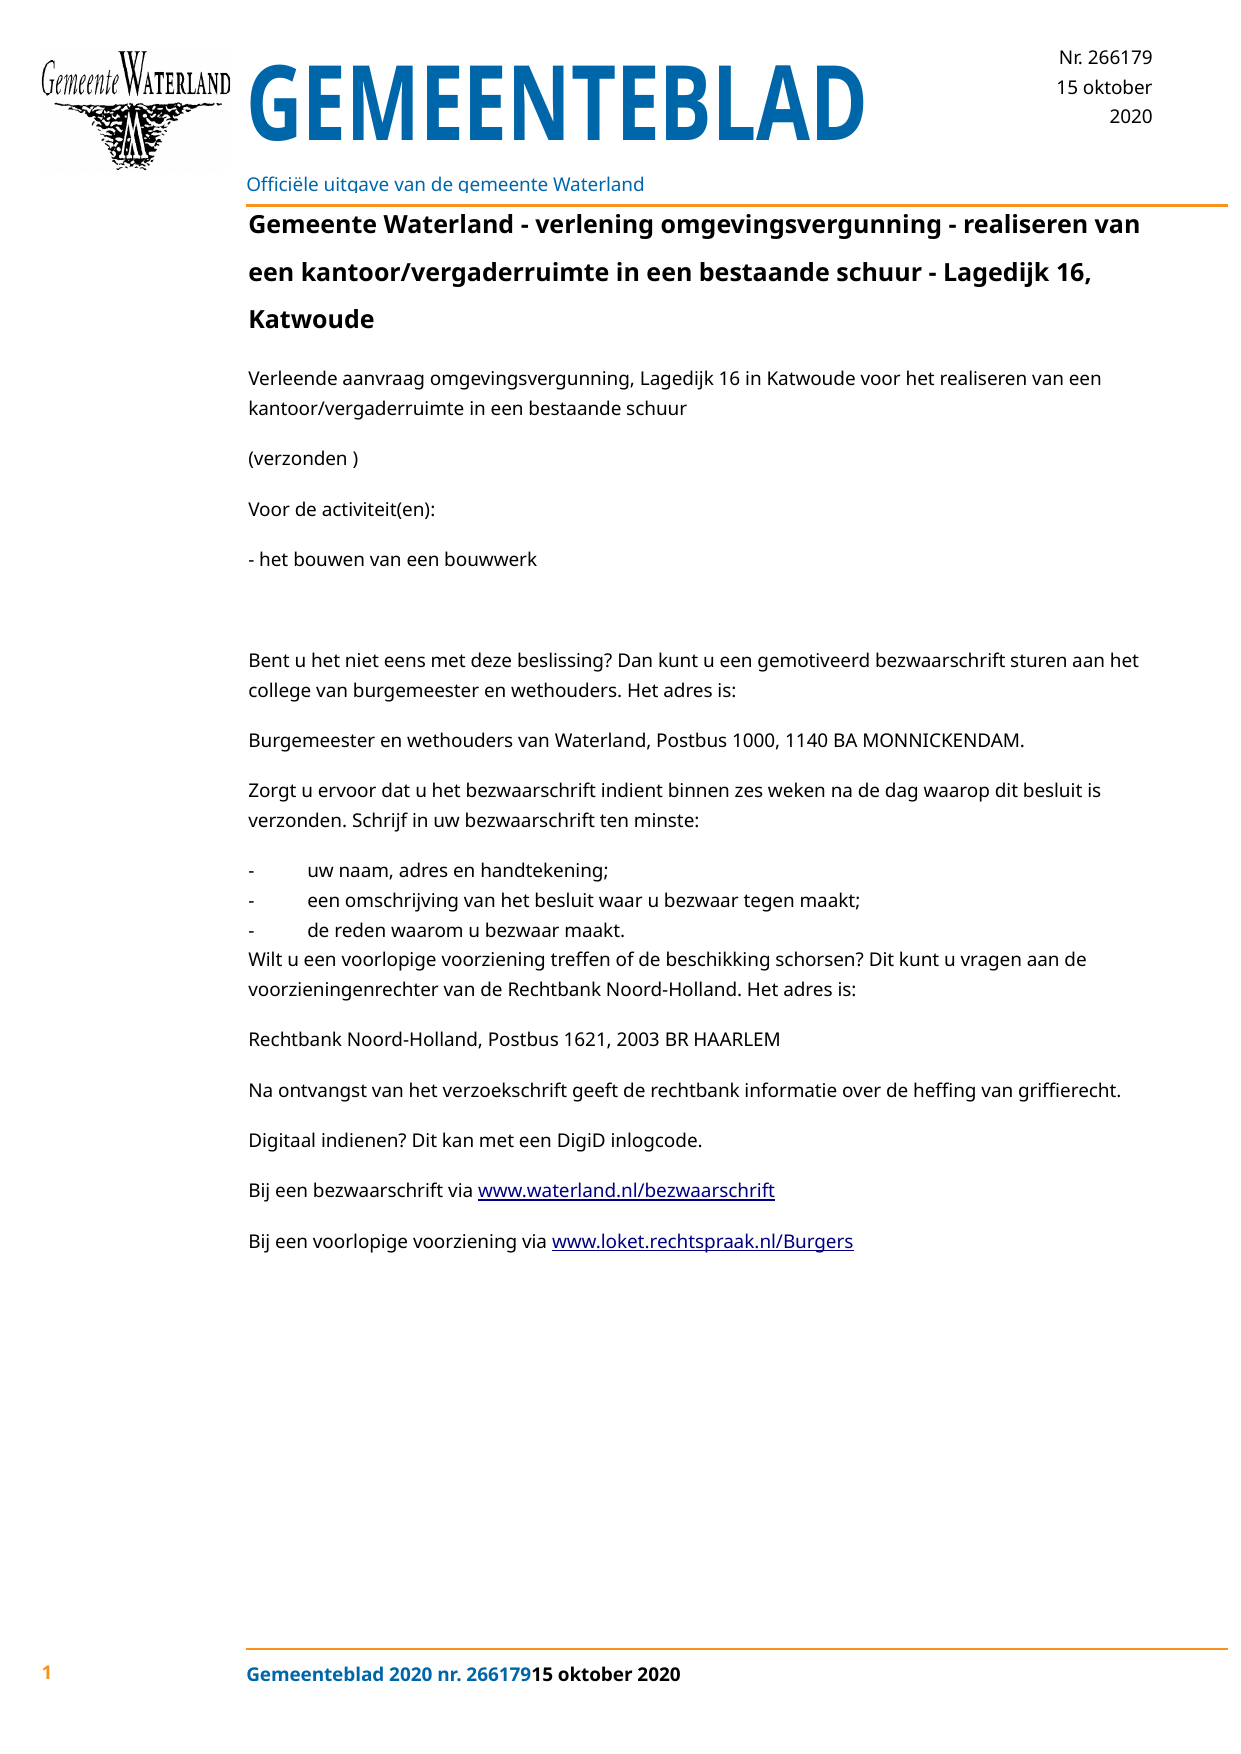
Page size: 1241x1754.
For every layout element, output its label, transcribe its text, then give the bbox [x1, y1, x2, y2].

text Rechtbank Noord-Holland, Postbus 1621, 2003 BR HAARLEM [248, 1026, 1152, 1052]
text (verzonden ) [248, 446, 1152, 471]
list de reden waarom u bezwaar maakt. [248, 917, 1152, 942]
picture [41, 47, 231, 172]
text Bij een voorlopige voorziening via www.loket.rechtspraak.nl/Burgers [248, 1228, 1152, 1254]
text Burgemeester en wethouders van Waterland, Postbus 1000, 1140 BA MONNICKENDAM. [248, 727, 1152, 753]
text - het bouwen van een bouwwerk [248, 546, 1152, 572]
text Bent u het niet eens met deze beslissing? Dan kunt u een gemotiveerd bezwaarschrift sturen aan het college van burgemeester en wethouders. Het adres is: [248, 647, 1152, 702]
text Na ontvangst van het verzoekschrift geeft de rechtbank informatie over de heffing van griffierecht. [248, 1077, 1152, 1102]
list uw naam, adres en handtekening; [248, 858, 1152, 883]
text Verleende aanvraag omgevingsvergunning, Lagedijk 16 in Katwoude voor het realiseren van een kantoor/vergaderruimte in een bestaande schuur [248, 366, 1152, 421]
text Wilt u een voorlopige voorziening treffen of de beschikking schorsen? Dit kunt u vragen aan de voorzieningenrechter van de Rechtbank Noord-Holland. Het adres is: [248, 946, 1152, 1002]
text Digitaal indienen? Dit kan met een DigiD inlogcode. [248, 1127, 1152, 1153]
text Bij een bezwaarschrift via www.waterland.nl/bezwaarschrift [248, 1178, 1152, 1203]
text Voor de activiteit(en): [248, 496, 1152, 522]
list een omschrijving van het besluit waar u bezwaar tegen maakt; [248, 887, 1152, 913]
text Gemeente Waterland - verlening omgevingsvergunning - realiseren van een kantoor/vergaderruimte in een bestaande schuur - Lagedijk 16, Katwoude [248, 207, 1152, 336]
text Zorgt u ervoor dat u het bezwaarschrift indient binnen zes weken na de dag waarop dit besluit is verzonden. Schrijf in uw bezwaarschrift ten minste: [248, 778, 1152, 833]
